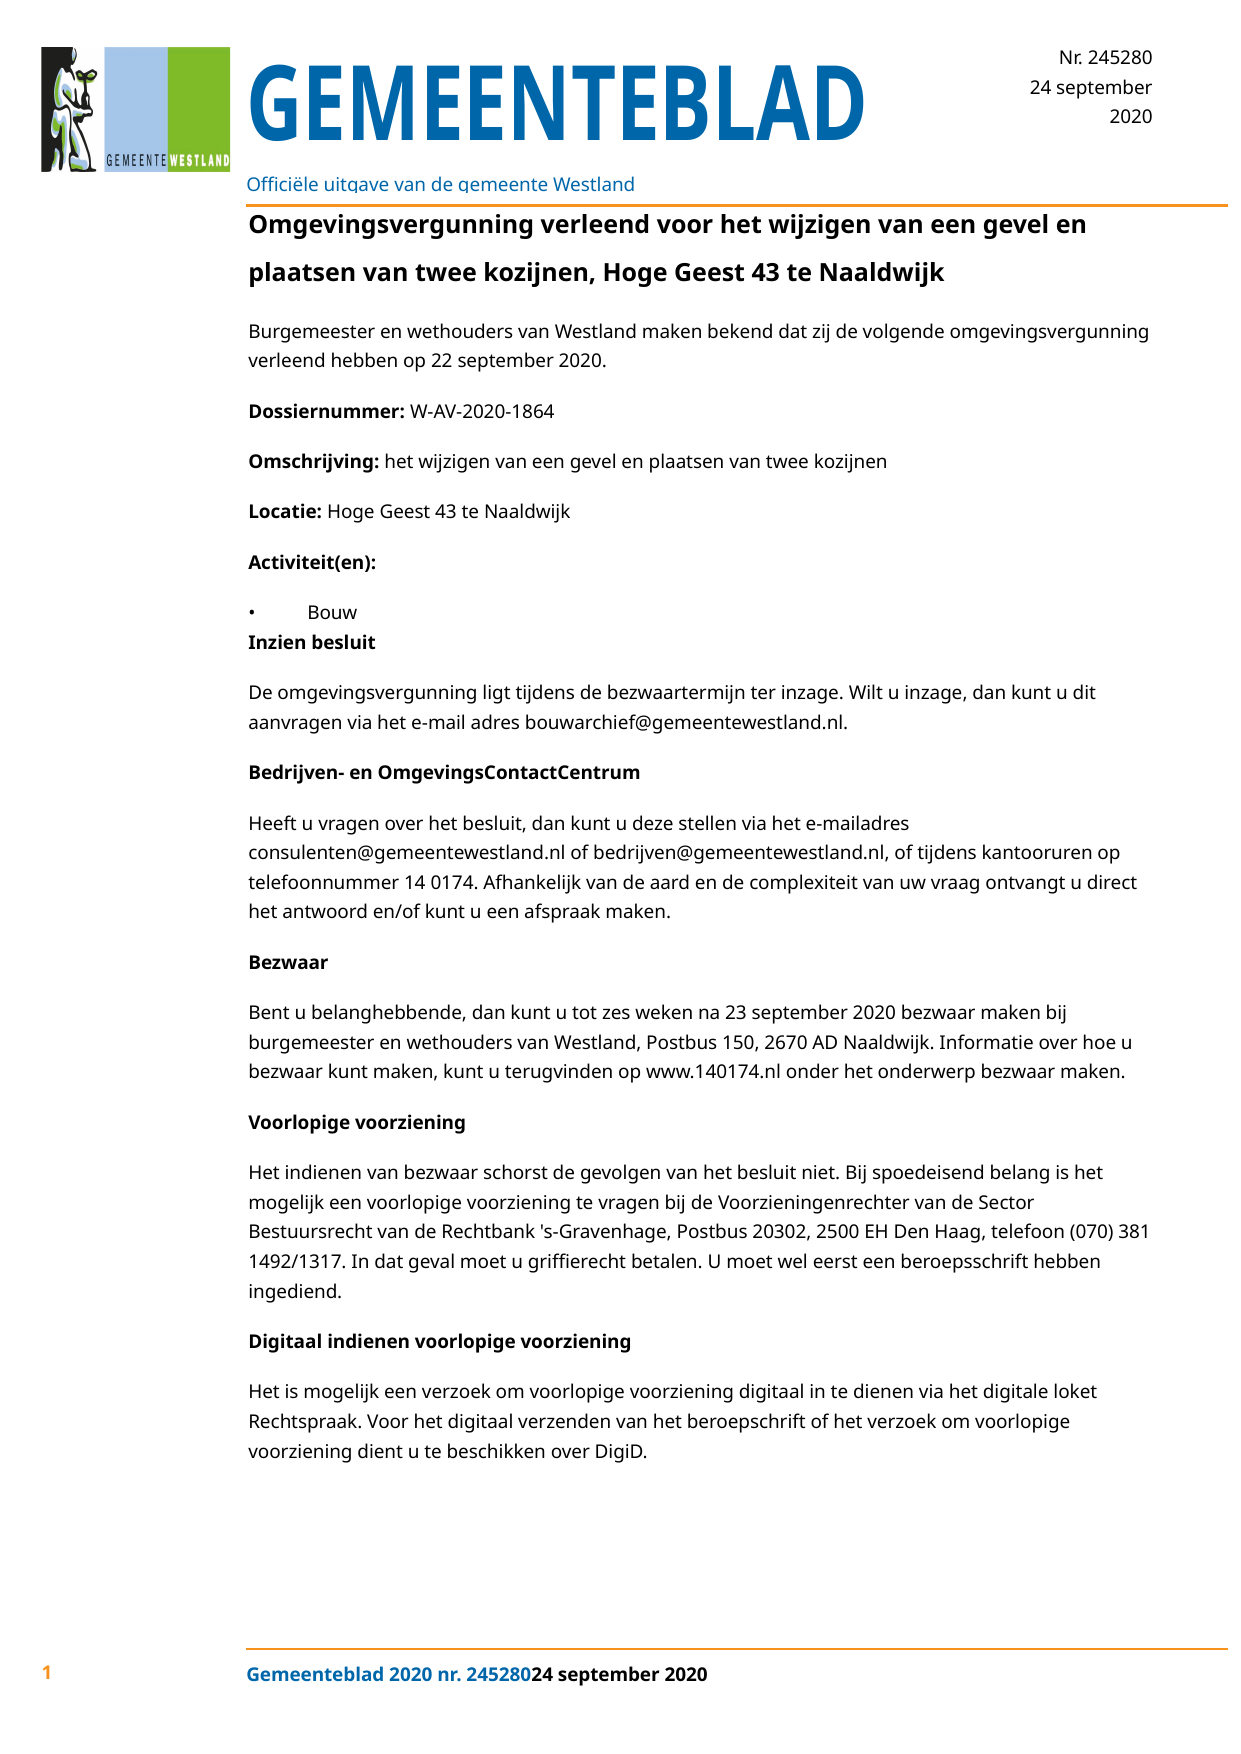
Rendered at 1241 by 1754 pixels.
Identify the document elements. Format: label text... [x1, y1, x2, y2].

text Bezwaar [248, 949, 1152, 975]
text Het indienen van bezwaar schorst de gevolgen van het besluit niet. Bij spoedeisend belang is het mogelijk een voorlopige voorziening te vragen bij de Voorzieningenrechter van de Sector Bestuursrecht van de Rechtbank 's-Gravenhage, Postbus 20302, 2500 EH Den Haag, telefoon (070) 381 1492/1317. In dat geval moet u griffierecht betalen. U moet wel eerst een beroepsschrift hebben ingediend. [248, 1159, 1152, 1304]
text Activiteit(en): [248, 549, 1152, 575]
text De omgevingsvergunning ligt tijdens de bezwaartermijn ter inzage. Wilt u inzage, dan kunt u dit aanvragen via het e-mail adres bouwarchief@gemeentewestland.nl. [248, 679, 1152, 735]
text Voorlopige voorziening [248, 1109, 1152, 1135]
text Omschrijving: het wijzigen van een gevel en plaatsen van twee kozijnen [248, 448, 1152, 474]
text Digitaal indienen voorlopige voorziening [248, 1328, 1152, 1354]
text Bent u belanghebbende, dan kunt u tot zes weken na 23 september 2020 bezwaar maken bij burgemeester en wethouders van Westland, Postbus 150, 2670 AD Naaldwijk. Informatie over hoe u bezwaar kunt maken, kunt u terugvinden op www.140174.nl onder het onderwerp bezwaar maken. [248, 999, 1152, 1084]
text Inzien besluit [248, 629, 1152, 655]
text Burgemeester en wethouders van Westland maken bekend dat zij de volgende omgevingsvergunning verleend hebben op 22 september 2020. [248, 318, 1152, 373]
text Dossiernummer: W-AV-2020-1864 [248, 398, 1152, 424]
text Bedrijven- en OmgevingsContactCentrum [248, 759, 1152, 785]
list Bouw [248, 599, 1152, 625]
text Heeft u vragen over het besluit, dan kunt u deze stellen via het e-mailadres consulenten@gemeentewestland.nl of bedrijven@gemeentewestland.nl, of tijdens kantooruren op telefoonnummer 14 0174. Afhankelijk van de aard en de complexiteit van uw vraag ontvangt u direct het antwoord en/of kunt u een afspraak maken. [248, 810, 1152, 924]
text Locatie: Hoge Geest 43 te Naaldwijk [248, 499, 1152, 524]
text Het is mogelijk een verzoek om voorlopige voorziening digitaal in te dienen via het digitale loket Rechtspraak. Voor het digitaal verzenden van het beroepschrift of het verzoek om voorlopige voorziening dient u te beschikken over DigiD. [248, 1379, 1152, 1464]
picture [41, 47, 231, 172]
text Omgevingsvergunning verleend voor het wijzigen van een gevel en plaatsen van twee kozijnen, Hoge Geest 43 te Naaldwijk [248, 207, 1152, 288]
